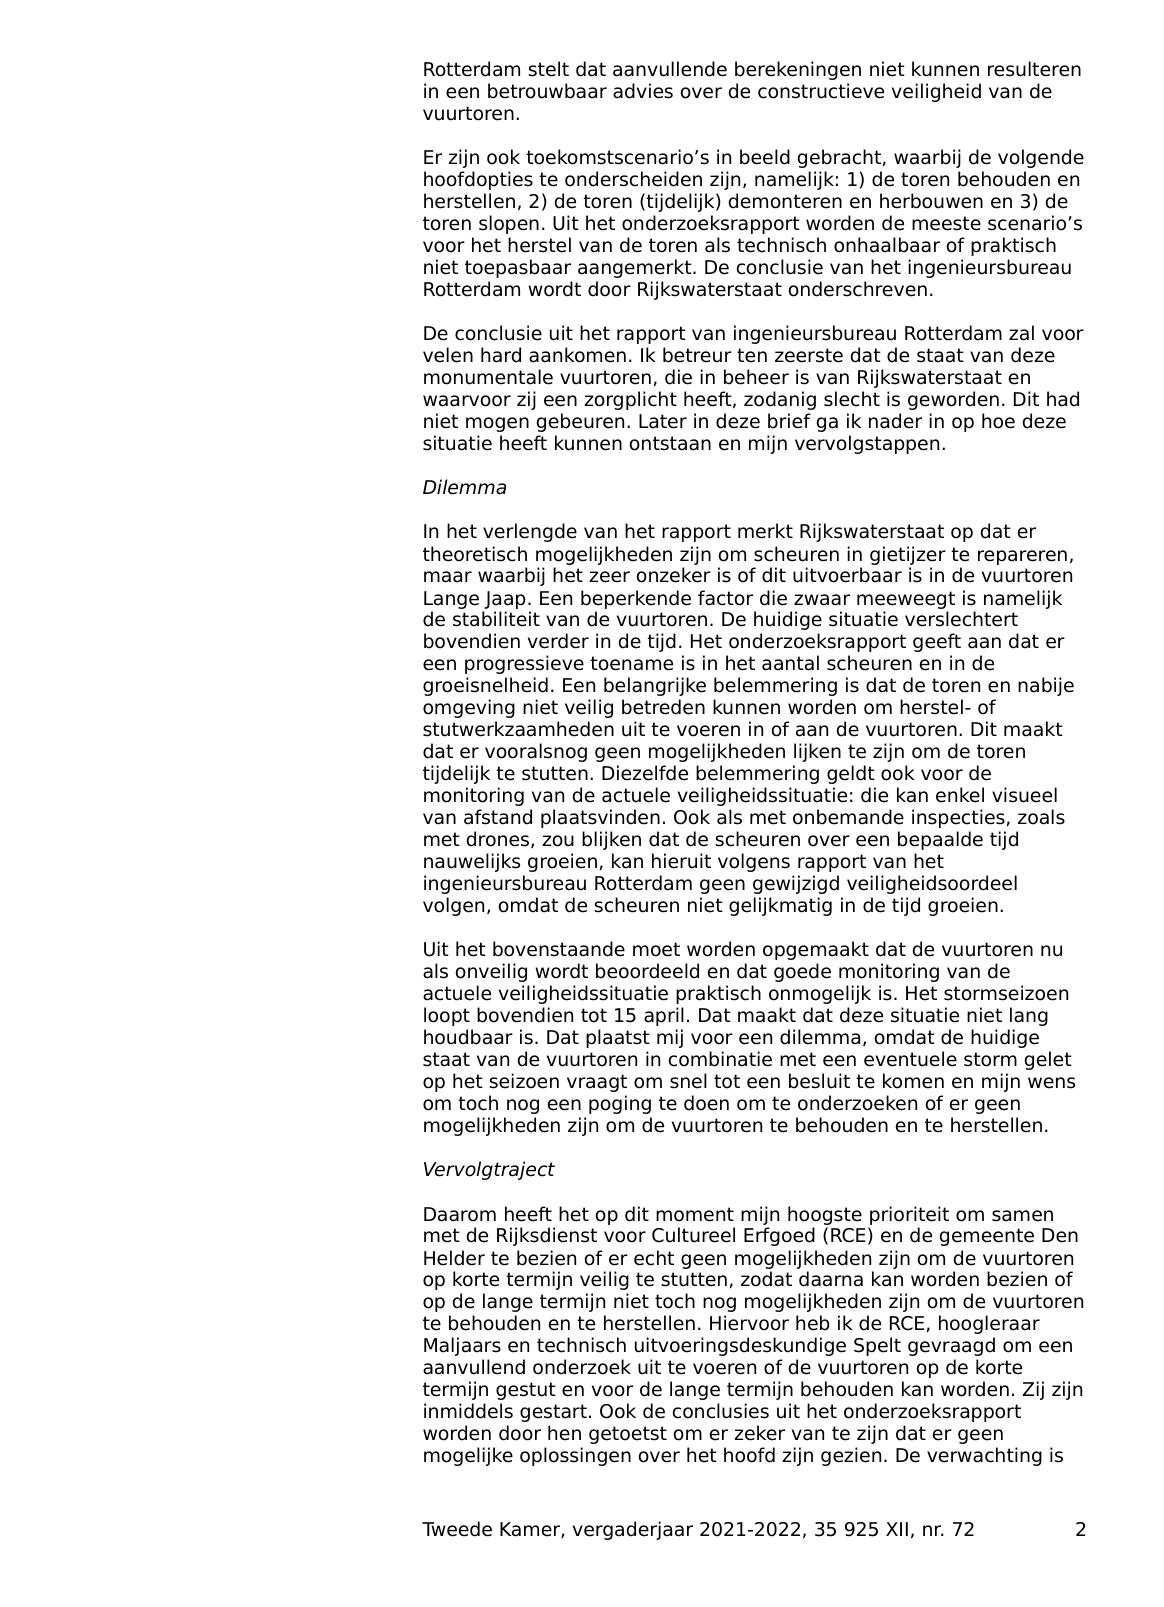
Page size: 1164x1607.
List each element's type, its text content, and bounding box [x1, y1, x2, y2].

text De conclusie uit het rapport van ingenieursbureau Rotterdam zal voor velen hard aankomen. Ik betreur ten zeerste dat de staat van deze monumentale vuurtoren, die in beheer is van Rijkswaterstaat en waarvoor zij een zorgplicht heeft, zodanig slecht is geworden. Dit had niet mogen gebeuren. Later in deze brief ga ik nader in op hoe deze situatie heeft kunnen ontstaan en mijn vervolgstappen. [422, 323, 1087, 455]
text In het verlengde van het rapport merkt Rijkswaterstaat op dat er theoretisch mogelijkheden zijn om scheuren in gietijzer te repareren, maar waarbij het zeer onzeker is of dit uitvoerbaar is in de vuurtoren Lange Jaap. Een beperkende factor die zwaar meeweegt is namelijk de stabiliteit van de vuurtoren. De huidige situatie verslechtert bovendien verder in de tijd. Het onderzoeksrapport geeft aan dat er een progressieve toename is in het aantal scheuren en in de groeisnelheid. Een belangrijke belemmering is dat de toren en nabije omgeving niet veilig betreden kunnen worden om herstel- of stutwerkzaamheden uit te voeren in of aan de vuurtoren. Dit maakt dat er vooralsnog geen mogelijkheden lijken te zijn om de toren tijdelijk te stutten. Diezelfde belemmering geldt ook voor de monitoring van de actuele veiligheidssituatie: die kan enkel visueel van afstand plaatsvinden. Ook als met onbemande inspecties, zoals met drones, zou blijken dat de scheuren over een bepaalde tijd nauwelijks groeien, kan hieruit volgens rapport van het ingenieursbureau Rotterdam geen gewijzigd veiligheidsoordeel volgen, omdat de scheuren niet gelijkmatig in de tijd groeien. [422, 521, 1087, 917]
text Rotterdam stelt dat aanvullende berekeningen niet kunnen resulteren in een betrouwbaar advies over de constructieve veiligheid van de vuurtoren. [422, 59, 1087, 125]
text Er zijn ook toekomstscenario’s in beeld gebracht, waarbij de volgende hoofdopties te onderscheiden zijn, namelijk: 1) de toren behouden en herstellen, 2) de toren (tijdelijk) demonteren en herbouwen en 3) de toren slopen. Uit het onderzoeksrapport worden de meeste scenario’s voor het herstel van de toren als technisch onhaalbaar of praktisch niet toepasbaar aangemerkt. De conclusie van het ingenieursbureau Rotterdam wordt door Rijkswaterstaat onderschreven. [422, 147, 1087, 301]
subtitle Vervolgtraject [422, 1159, 1087, 1181]
subtitle Dilemma [422, 477, 1087, 499]
text Uit het bovenstaande moet worden opgemaakt dat de vuurtoren nu als onveilig wordt beoordeeld en dat goede monitoring van de actuele veiligheidssituatie praktisch onmogelijk is. Het stormseizoen loopt bovendien tot 15 april. Dat maakt dat deze situatie niet lang houdbaar is. Dat plaatst mij voor een dilemma, omdat de huidige staat van de vuurtoren in combinatie met een eventuele storm gelet op het seizoen vraagt om snel tot een besluit te komen en mijn wens om toch nog een poging te doen om te onderzoeken of er geen mogelijkheden zijn om de vuurtoren te behouden en te herstellen. [422, 939, 1087, 1137]
text Daarom heeft het op dit moment mijn hoogste prioriteit om samen met de Rijksdienst voor Cultureel Erfgoed (RCE) en de gemeente Den Helder te bezien of er echt geen mogelijkheden zijn om de vuurtoren op korte termijn veilig te stutten, zodat daarna kan worden bezien of op de lange termijn niet toch nog mogelijkheden zijn om de vuurtoren te behouden en te herstellen. Hiervoor heb ik de RCE, hoogleraar Maljaars en technisch uitvoeringsdeskundige Spelt gevraagd om een aanvullend onderzoek uit te voeren of de vuurtoren op de korte termijn gestut en voor de lange termijn behouden kan worden. Zij zijn inmiddels gestart. Ook de conclusies uit het onderzoeksrapport worden door hen getoetst om er zeker van te zijn dat er geen mogelijke oplossingen over het hoofd zijn gezien. De verwachting is [422, 1203, 1087, 1467]
